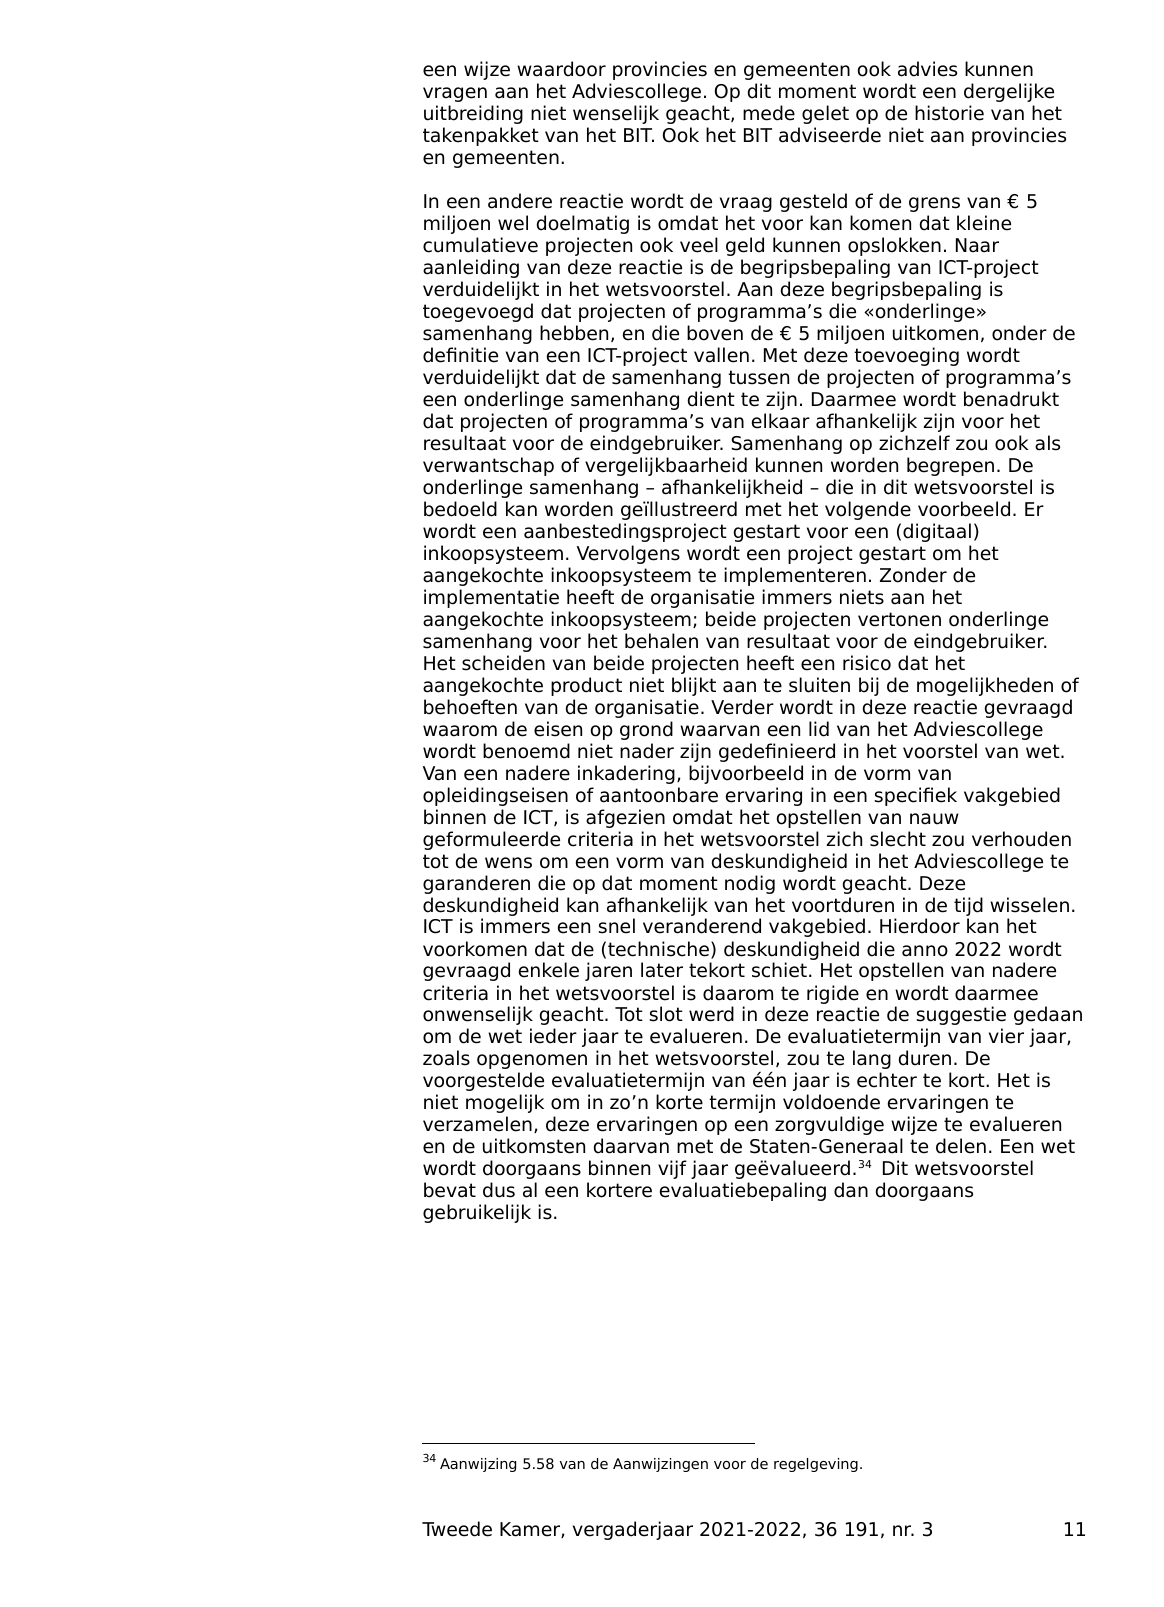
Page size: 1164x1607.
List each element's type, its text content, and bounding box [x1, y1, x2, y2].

text Aanwijzing 5.58 van de Aanwijzingen voor de regelgeving. [422, 1452, 1087, 1474]
text In een andere reactie wordt de vraag gesteld of de grens van € 5 miljoen wel doelmatig is omdat het voor kan komen dat kleine cumulatieve projecten ook veel geld kunnen opslokken. Naar aanleiding van deze reactie is de begripsbepaling van ICT-project verduidelijkt in het wetsvoorstel. Aan deze begripsbepaling is toegevoegd dat projecten of programma’s die «onderlinge» samenhang hebben, en die boven de € 5 miljoen uitkomen, onder de definitie van een ICT-project vallen. Met deze toevoeging wordt verduidelijkt dat de samenhang tussen de projecten of programma’s een onderlinge samenhang dient te zijn. Daarmee wordt benadrukt dat projecten of programma’s van elkaar afhankelijk zijn voor het resultaat voor de eindgebruiker. Samenhang op zichzelf zou ook als verwantschap of vergelijkbaarheid kunnen worden begrepen. De onderlinge samenhang – afhankelijkheid – die in dit wetsvoorstel is bedoeld kan worden geïllustreerd met het volgende voorbeeld. Er wordt een aanbestedingsproject gestart voor een (digitaal) inkoopsysteem. Vervolgens wordt een project gestart om het aangekochte inkoopsysteem te implementeren. Zonder de implementatie heeft de organisatie immers niets aan het aangekochte inkoopsysteem; beide projecten vertonen onderlinge samenhang voor het behalen van resultaat voor de eindgebruiker. Het scheiden van beide projecten heeft een risico dat het aangekochte product niet blijkt aan te sluiten bij de mogelijkheden of behoeften van de organisatie. Verder wordt in deze reactie gevraagd waarom de eisen op grond waarvan een lid van het Adviescollege wordt benoemd niet nader zijn gedefinieerd in het voorstel van wet. Van een nadere inkadering, bijvoorbeeld in de vorm van opleidingseisen of aantoonbare ervaring in een specifiek vakgebied binnen de ICT, is afgezien omdat het opstellen van nauw geformuleerde criteria in het wetsvoorstel zich slecht zou verhouden tot de wens om een vorm van deskundigheid in het Adviescollege te garanderen die op dat moment nodig wordt geacht. Deze deskundigheid kan afhankelijk van het voortduren in de tijd wisselen. ICT is immers een snel veranderend vakgebied. Hierdoor kan het voorkomen dat de (technische) deskundigheid die anno 2022 wordt gevraagd enkele jaren later tekort schiet. Het opstellen van nadere criteria in het wetsvoorstel is daarom te rigide en wordt daarmee onwenselijk geacht. Tot slot werd in deze reactie de suggestie gedaan om de wet ieder jaar te evalueren. De evaluatietermijn van vier jaar, zoals opgenomen in het wetsvoorstel, zou te lang duren. De voorgestelde evaluatietermijn van één jaar is echter te kort. Het is niet mogelijk om in zo’n korte termijn voldoende ervaringen te verzamelen, deze ervaringen op een zorgvuldige wijze te evalueren en de uitkomsten daarvan met de Staten-Generaal te delen. Een wet wordt doorgaans binnen vijf jaar geëvalueerd. Dit wetsvoorstel bevat dus al een kortere evaluatiebepaling dan doorgaans gebruikelijk is. [422, 191, 1087, 1224]
text een wijze waardoor provincies en gemeenten ook advies kunnen vragen aan het Adviescollege. Op dit moment wordt een dergelijke uitbreiding niet wenselijk geacht, mede gelet op de historie van het takenpakket van het BIT. Ook het BIT adviseerde niet aan provincies en gemeenten. [422, 59, 1087, 169]
